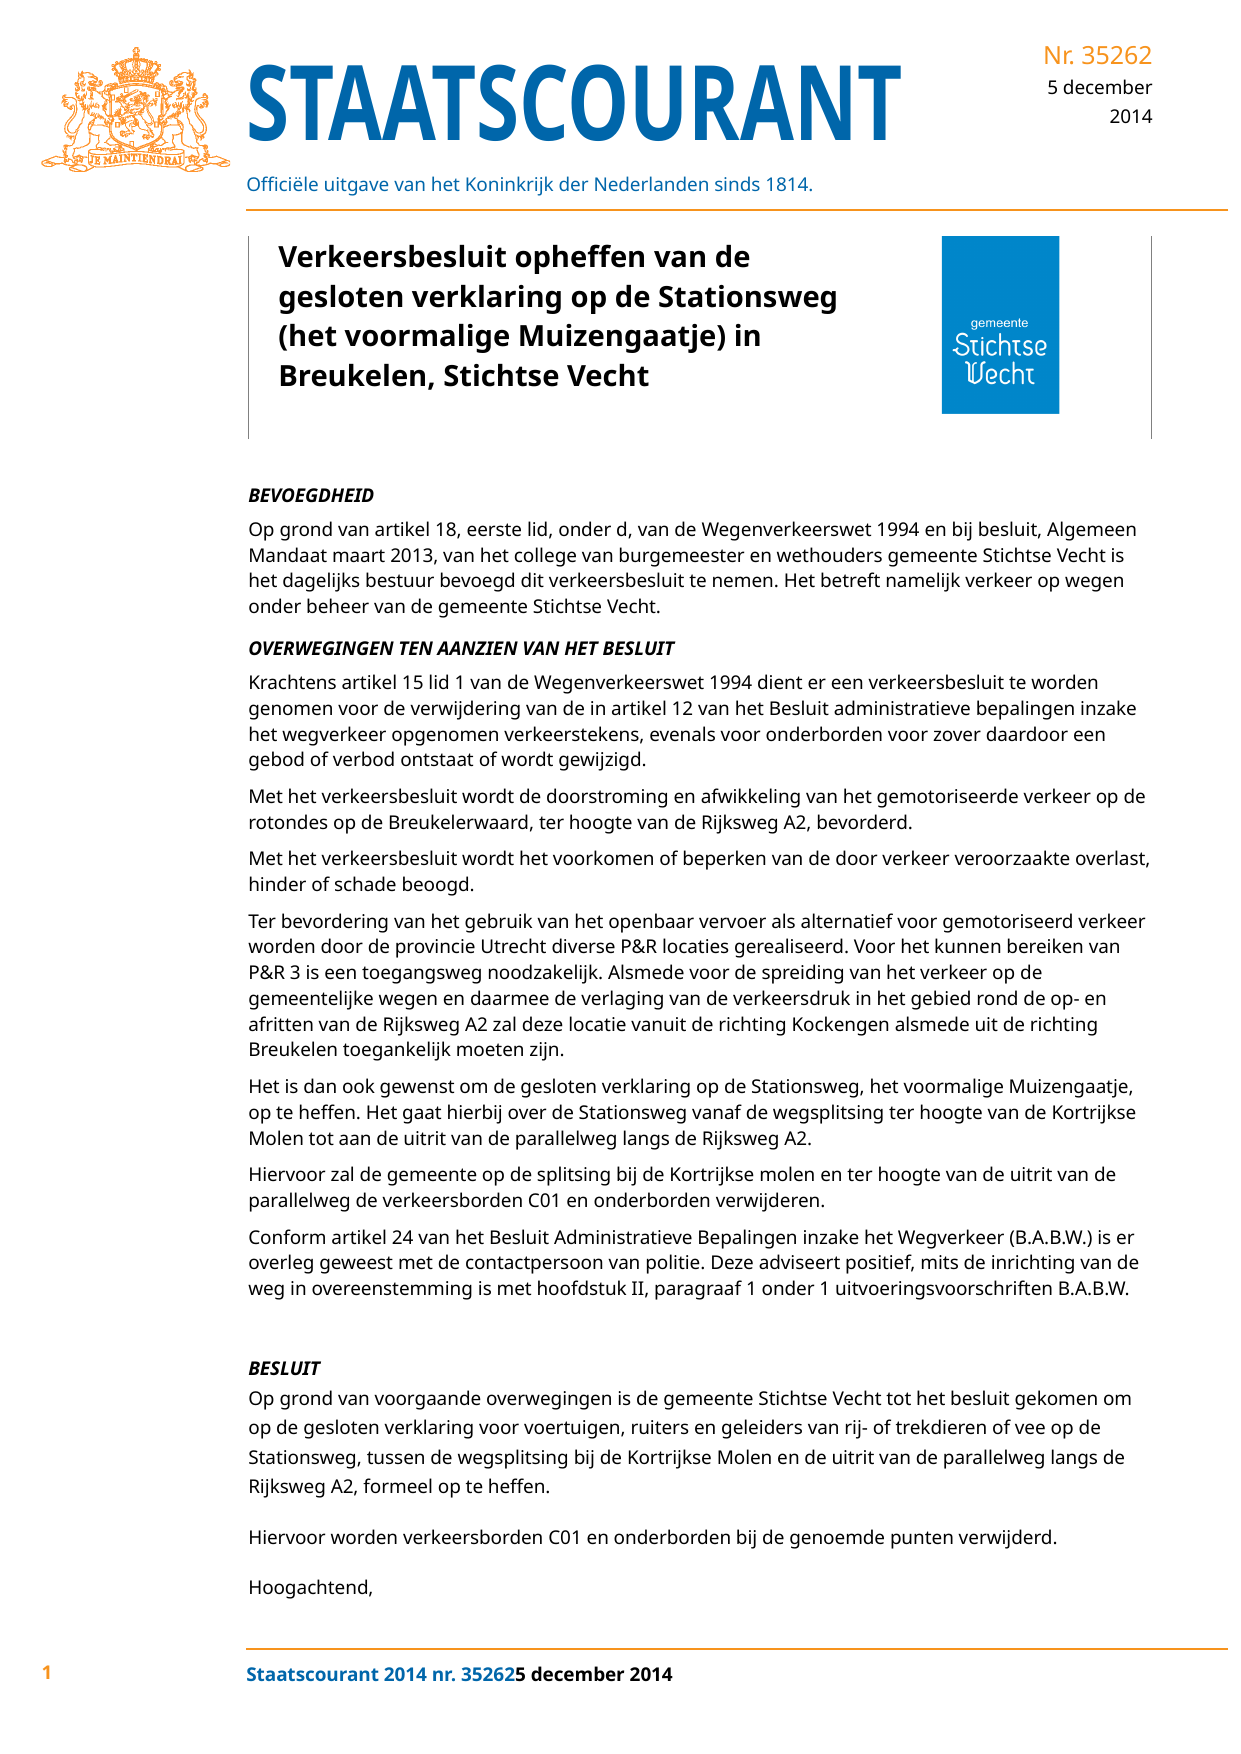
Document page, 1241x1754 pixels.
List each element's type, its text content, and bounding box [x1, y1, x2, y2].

text Conform artikel 24 van het Besluit Administratieve Bepalingen inzake het Wegverkeer (B.A.B.W.) is er overleg geweest met de contactpersoon van politie. Deze adviseert positief, mits de inrichting van de weg in overeenstemming is met hoofdstuk II, paragraaf 1 onder 1 uitvoeringsvoorschriften B.A.B.W. [248, 1224, 1152, 1301]
text Hiervoor zal de gemeente op de splitsing bij de Kortrijkse molen en ter hoogte van de uitrit van de parallelweg de verkeersborden C01 en onderborden verwijderen. [248, 1161, 1152, 1213]
text Ter bevordering van het gebruik van het openbaar vervoer als alternatief voor gemotoriseerd verkeer worden door de provincie Utrecht diverse P&R locaties gerealiseerd. Voor het kunnen bereiken van P&R 3 is een toegangsweg noodzakelijk. Alsmede voor de spreiding van het verkeer op de gemeentelijke wegen en daarmee de verlaging van de verkeersdruk in het gebied rond de op- en afritten van de Rijksweg A2 zal deze locatie vanuit de richting Kockengen alsmede uit de richting Breukelen toegankelijk moeten zijn. [248, 908, 1152, 1062]
text Het is dan ook gewenst om de gesloten verklaring op de Stationsweg, het voormalige Muizengaatje, op te heffen. Het gaat hierbij over de Stationsweg vanaf de wegsplitsing ter hoogte van de Kortrijkse Molen tot aan de uitrit van de parallelweg langs de Rijksweg A2. [248, 1073, 1152, 1151]
picture [971, 341, 977, 352]
picture [1027, 369, 1033, 381]
picture [1000, 335, 1007, 354]
text Op grond van artikel 18, eerste lid, onder d, van de Wegenverkeerswet 1994 en bij besluit, Algemeen Mandaat maart 2013, van het college van burgemeester en wethouders gemeente Stichtse Vecht is het dagelijks bestuur bevoegd dit verkeersbesluit te nemen. Het betreft namelijk verkeer op wegen onder beheer van de gemeente Stichtse Vecht. [248, 516, 1152, 619]
table_header [850, 414, 1151, 439]
text Hoogachtend, [248, 1574, 1152, 1600]
text Met het verkeersbesluit wordt het voorkomen of beperken van de door verkeer veroorzaakte overlast, hinder of schade beoogd. [248, 846, 1152, 897]
table_header Verkeersbesluit opheffen van de gesloten verklaring op de Stationsweg (het voormalige Muizengaatje) in Breukelen, Stichtse Vecht [249, 236, 850, 439]
text BESLUIT [248, 1355, 1152, 1381]
text Met het verkeersbesluit wordt de doorstroming en afwikkeling van het gemotoriseerde verkeer op de rotondes op de Breukelerwaard, ter hoogte van de Rijksweg A2, bevorderd. [248, 783, 1152, 835]
text Krachtens artikel 15 lid 1 van de Wegenverkeerswet 1994 dient er een verkeersbesluit te worden genomen voor de verwijdering van de in artikel 12 van het Besluit administratieve bepalingen inzake het wegverkeer opgenomen verkeerstekens, evenals voor onderborden voor zover daardoor een gebod of verbod ontstaat of wordt gewijzigd. [248, 669, 1152, 772]
picture [41, 47, 231, 172]
picture [1013, 341, 1019, 351]
table_header [1060, 236, 1151, 413]
table_header [850, 236, 941, 413]
text Op grond van voorgaande overwegingen is de gemeente Stichtse Vecht tot het besluit gekomen om op de gesloten verklaring voor voertuigen, ruiters en geleiders van rij- of trekdieren of vee op de Stationsweg, tussen de wegsplitsing bij de Kortrijkse Molen en de uitrit van de parallelweg langs de Rijksweg A2, formeel op te heffen. [248, 1385, 1152, 1499]
text OVERWEGINGEN TEN AANZIEN VAN HET BESLUIT [248, 635, 1152, 661]
text BEVOEGDHEID [248, 482, 1152, 508]
text Hiervoor worden verkeersborden C01 en onderborden bij de genoemde punten verwijderd. [248, 1524, 1152, 1549]
